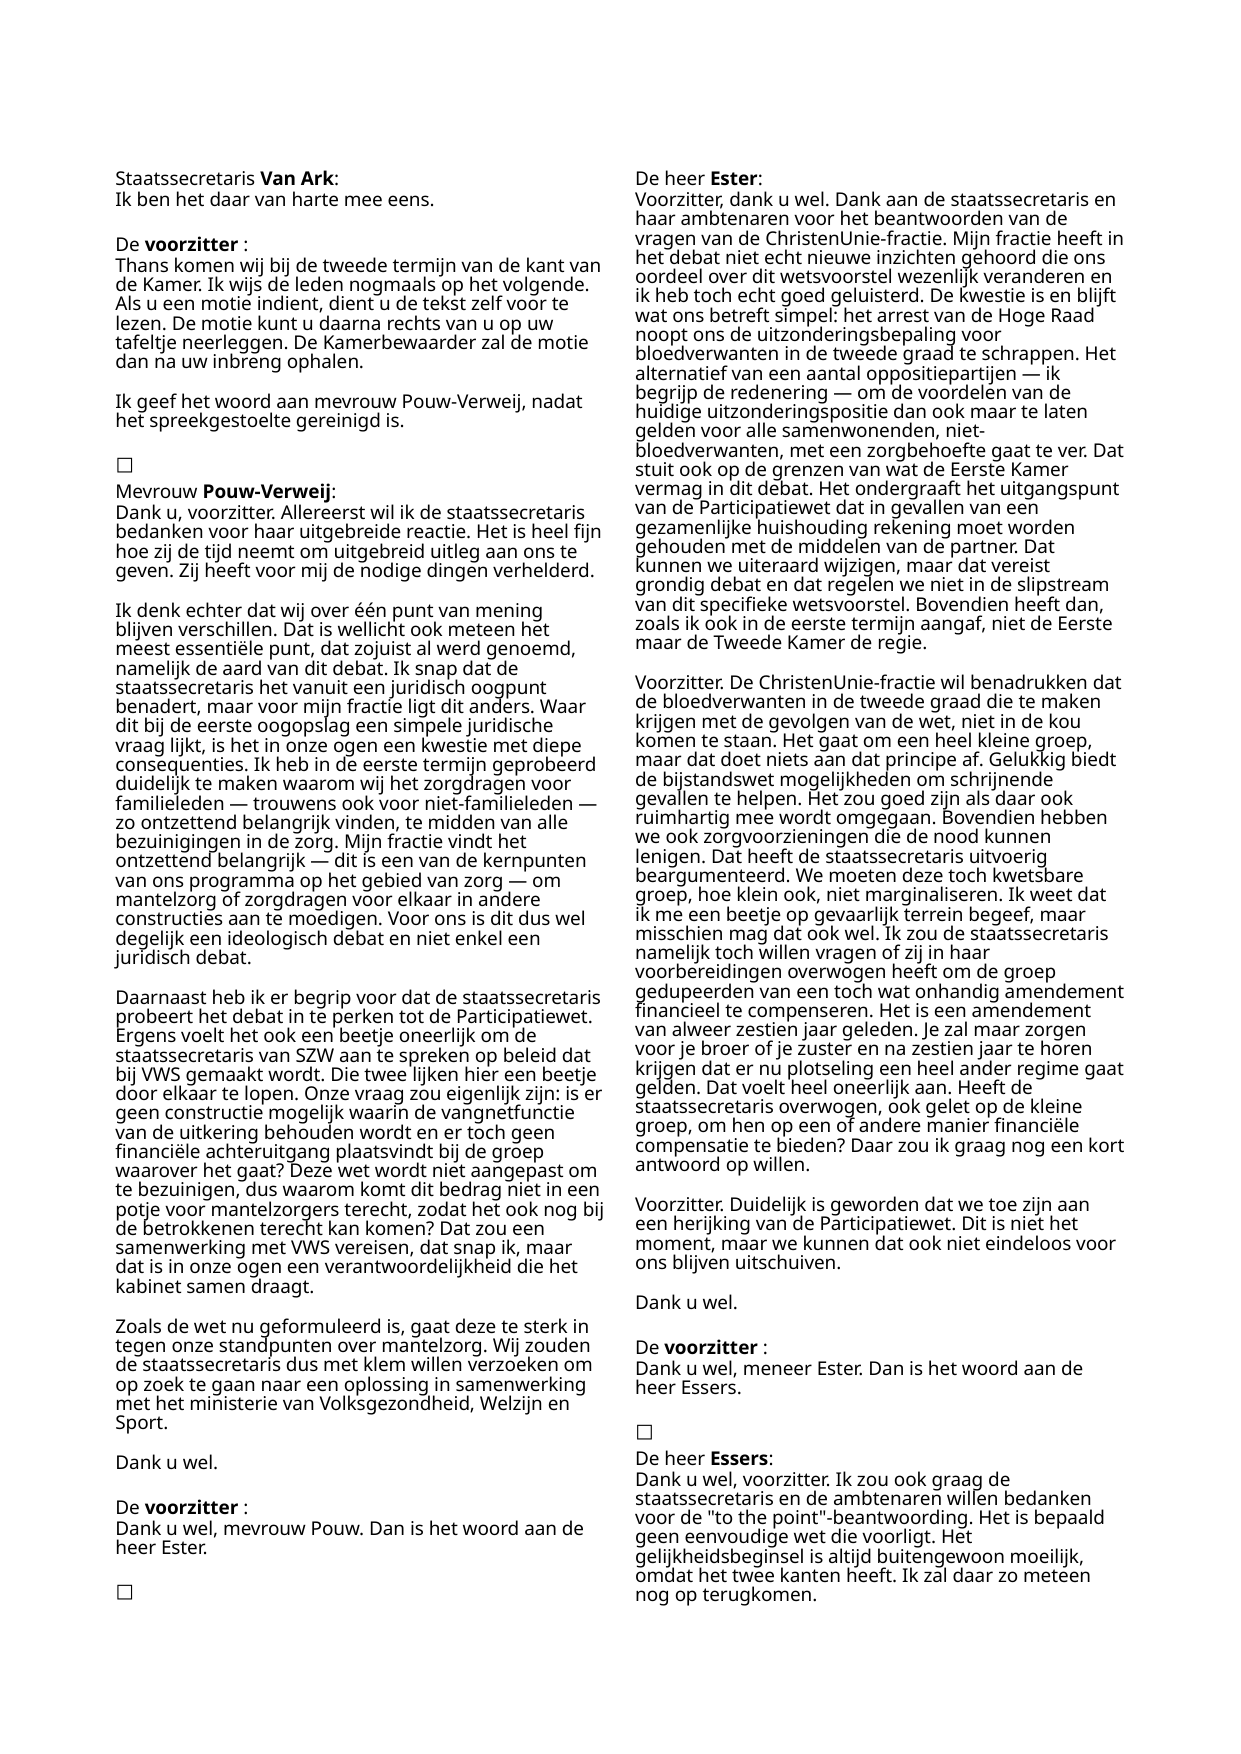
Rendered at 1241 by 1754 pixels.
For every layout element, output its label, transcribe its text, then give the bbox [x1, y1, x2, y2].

text Voorzitter. De ChristenUnie-fractie wil benadrukken dat de bloedverwanten in de tweede graad die te maken krijgen met de gevolgen van de wet, niet in de kou komen te staan. Het gaat om een heel kleine groep, maar dat doet niets aan dat principe af. Gelukkig biedt de bijstandswet mogelijkheden om schrijnende gevallen te helpen. Het zou goed zijn als daar ook ruimhartig mee wordt omgegaan. Bovendien hebben we ook zorgvoorzieningen die de nood kunnen lenigen. Dat heeft de staatssecretaris uitvoerig beargumenteerd. We moeten deze toch kwetsbare groep, hoe klein ook, niet marginaliseren. Ik weet dat ik me een beetje op gevaarlijk terrein begeef, maar misschien mag dat ook wel. Ik zou de staatssecretaris namelijk toch willen vragen of zij in haar voorbereidingen overwogen heeft om de groep gedupeerden van een toch wat onhandig amendement financieel te compenseren. Het is een amendement van alweer zestien jaar geleden. Je zal maar zorgen voor je broer of je zuster en na zestien jaar te horen krijgen dat er nu plotseling een heel ander regime gaat gelden. Dat voelt heel oneerlijk aan. Heeft de staatssecretaris overwogen, ook gelet op de kleine groep, om hen op een of andere manier financiële compensatie te bieden? Daar zou ik graag nog een kort antwoord op willen. [635, 674, 1125, 1175]
text ⬜ [115, 1579, 605, 1605]
text De voorzitter : [115, 231, 605, 257]
text De heer Ester: [635, 165, 1125, 191]
text De heer Essers: [635, 1445, 1125, 1471]
text Dank u wel. [115, 1454, 605, 1473]
text Dank u wel, mevrouw Pouw. Dan is het woord aan de heer Ester. [115, 1520, 605, 1558]
text Ik denk echter dat wij over één punt van mening blijven verschillen. Dat is wellicht ook meteen het meest essentiële punt, dat zojuist al werd genoemd, namelijk de aard van dit debat. Ik snap dat de staatssecretaris het vanuit een juridisch oogpunt benadert, maar voor mijn fractie ligt dit anders. Waar dit bij de eerste oogopslag een simpele juridische vraag lijkt, is het in onze ogen een kwestie met diepe consequenties. Ik heb in de eerste termijn geprobeerd duidelijk te maken waarom wij het zorgdragen voor familieleden — trouwens ook voor niet-familieleden — zo ontzettend belangrijk vinden, te midden van alle bezuinigingen in de zorg. Mijn fractie vindt het ontzettend belangrijk — dit is een van de kernpunten van ons programma op het gebied van zorg — om mantelzorg of zorgdragen voor elkaar in andere constructies aan te moedigen. Voor ons is dit dus wel degelijk een ideologisch debat en niet enkel een juridisch debat. [115, 602, 605, 968]
text ⬜ [635, 1419, 1125, 1445]
text De voorzitter : [115, 1494, 605, 1520]
text Ik ben het daar van harte mee eens. [115, 191, 605, 210]
text Zoals de wet nu geformuleerd is, gaat deze te sterk in tegen onze standpunten over mantelzorg. Wij zouden de staatssecretaris dus met klem willen verzoeken om op zoek te gaan naar een oplossing in samenwerking met het ministerie van Volksgezondheid, Welzijn en Sport. [115, 1318, 605, 1433]
text Mevrouw Pouw-Verweij: [115, 478, 605, 504]
text ⬜ [115, 453, 605, 478]
text Dank u wel. [635, 1294, 1125, 1313]
text Thans komen wij bij de tweede termijn van de kant van de Kamer. Ik wijs de leden nogmaals op het volgende. Als u een motie indient, dient u de tekst zelf voor te lezen. De motie kunt u daarna rechts van u op uw tafeltje neerleggen. De Kamerbewaarder zal de motie dan na uw inbreng ophalen. [115, 257, 605, 372]
text Daarnaast heb ik er begrip voor dat de staatssecretaris probeert het debat in te perken tot de Participatiewet. Ergens voelt het ook een beetje oneerlijk om de staatssecretaris van SZW aan te spreken op beleid dat bij VWS gemaakt wordt. Die twee lijken hier een beetje door elkaar te lopen. Onze vraag zou eigenlijk zijn: is er geen constructie mogelijk waarin de vangnetfunctie van de uitkering behouden wordt en er toch geen financiële achteruitgang plaatsvindt bij de groep waarover het gaat? Deze wet wordt niet aangepast om te bezuinigen, dus waarom komt dit bedrag niet in een potje voor mantelzorgers terecht, zodat het ook nog bij de betrokkenen terecht kan komen? Dat zou een samenwerking met VWS vereisen, dat snap ik, maar dat is in onze ogen een verantwoordelijkheid die het kabinet samen draagt. [115, 989, 605, 1297]
text Dank u, voorzitter. Allereerst wil ik de staatssecretaris bedanken voor haar uitgebreide reactie. Het is heel fijn hoe zij de tijd neemt om uitgebreid uitleg aan ons te geven. Zij heeft voor mij de nodige dingen verhelderd. [115, 504, 605, 581]
text De voorzitter : [635, 1334, 1125, 1360]
text Dank u wel, meneer Ester. Dan is het woord aan de heer Essers. [635, 1360, 1125, 1398]
text Ik geef het woord aan mevrouw Pouw-Verweij, nadat het spreekgestoelte gereinigd is. [115, 393, 605, 432]
text Voorzitter, dank u wel. Dank aan de staatssecretaris en haar ambtenaren voor het beantwoorden van de vragen van de ChristenUnie-fractie. Mijn fractie heeft in het debat niet echt nieuwe inzichten gehoord die ons oordeel over dit wetsvoorstel wezenlijk veranderen en ik heb toch echt goed geluisterd. De kwestie is en blijft wat ons betreft simpel: het arrest van de Hoge Raad noopt ons de uitzonderingsbepaling voor bloedverwanten in de tweede graad te schrappen. Het alternatief van een aantal oppositiepartijen — ik begrijp de redenering — om de voordelen van de huidige uitzonderingspositie dan ook maar te laten gelden voor alle samenwonenden, niet-bloedverwanten, met een zorgbehoefte gaat te ver. Dat stuit ook op de grenzen van wat de Eerste Kamer vermag in dit debat. Het ondergraaft het uitgangspunt van de Participatiewet dat in gevallen van een gezamenlijke huishouding rekening moet worden gehouden met de middelen van de partner. Dat kunnen we uiteraard wijzigen, maar dat vereist grondig debat en dat regelen we niet in de slipstream van dit specifieke wetsvoorstel. Bovendien heeft dan, zoals ik ook in de eerste termijn aangaf, niet de Eerste maar de Tweede Kamer de regie. [635, 191, 1125, 653]
text Staatssecretaris Van Ark: [115, 165, 605, 191]
text Voorzitter. Duidelijk is geworden dat we toe zijn aan een herijking van de Participatiewet. Dit is niet het moment, maar we kunnen dat ook niet eindeloos voor ons blijven uitschuiven. [635, 1196, 1125, 1273]
text Dank u wel, voorzitter. Ik zou ook graag de staatssecretaris en de ambtenaren willen bedanken voor de "to the point"-beantwoording. Het is bepaald geen eenvoudige wet die voorligt. Het gelijkheidsbeginsel is altijd buitengewoon moeilijk, omdat het twee kanten heeft. Ik zal daar zo meteen nog op terugkomen. [635, 1471, 1125, 1605]
